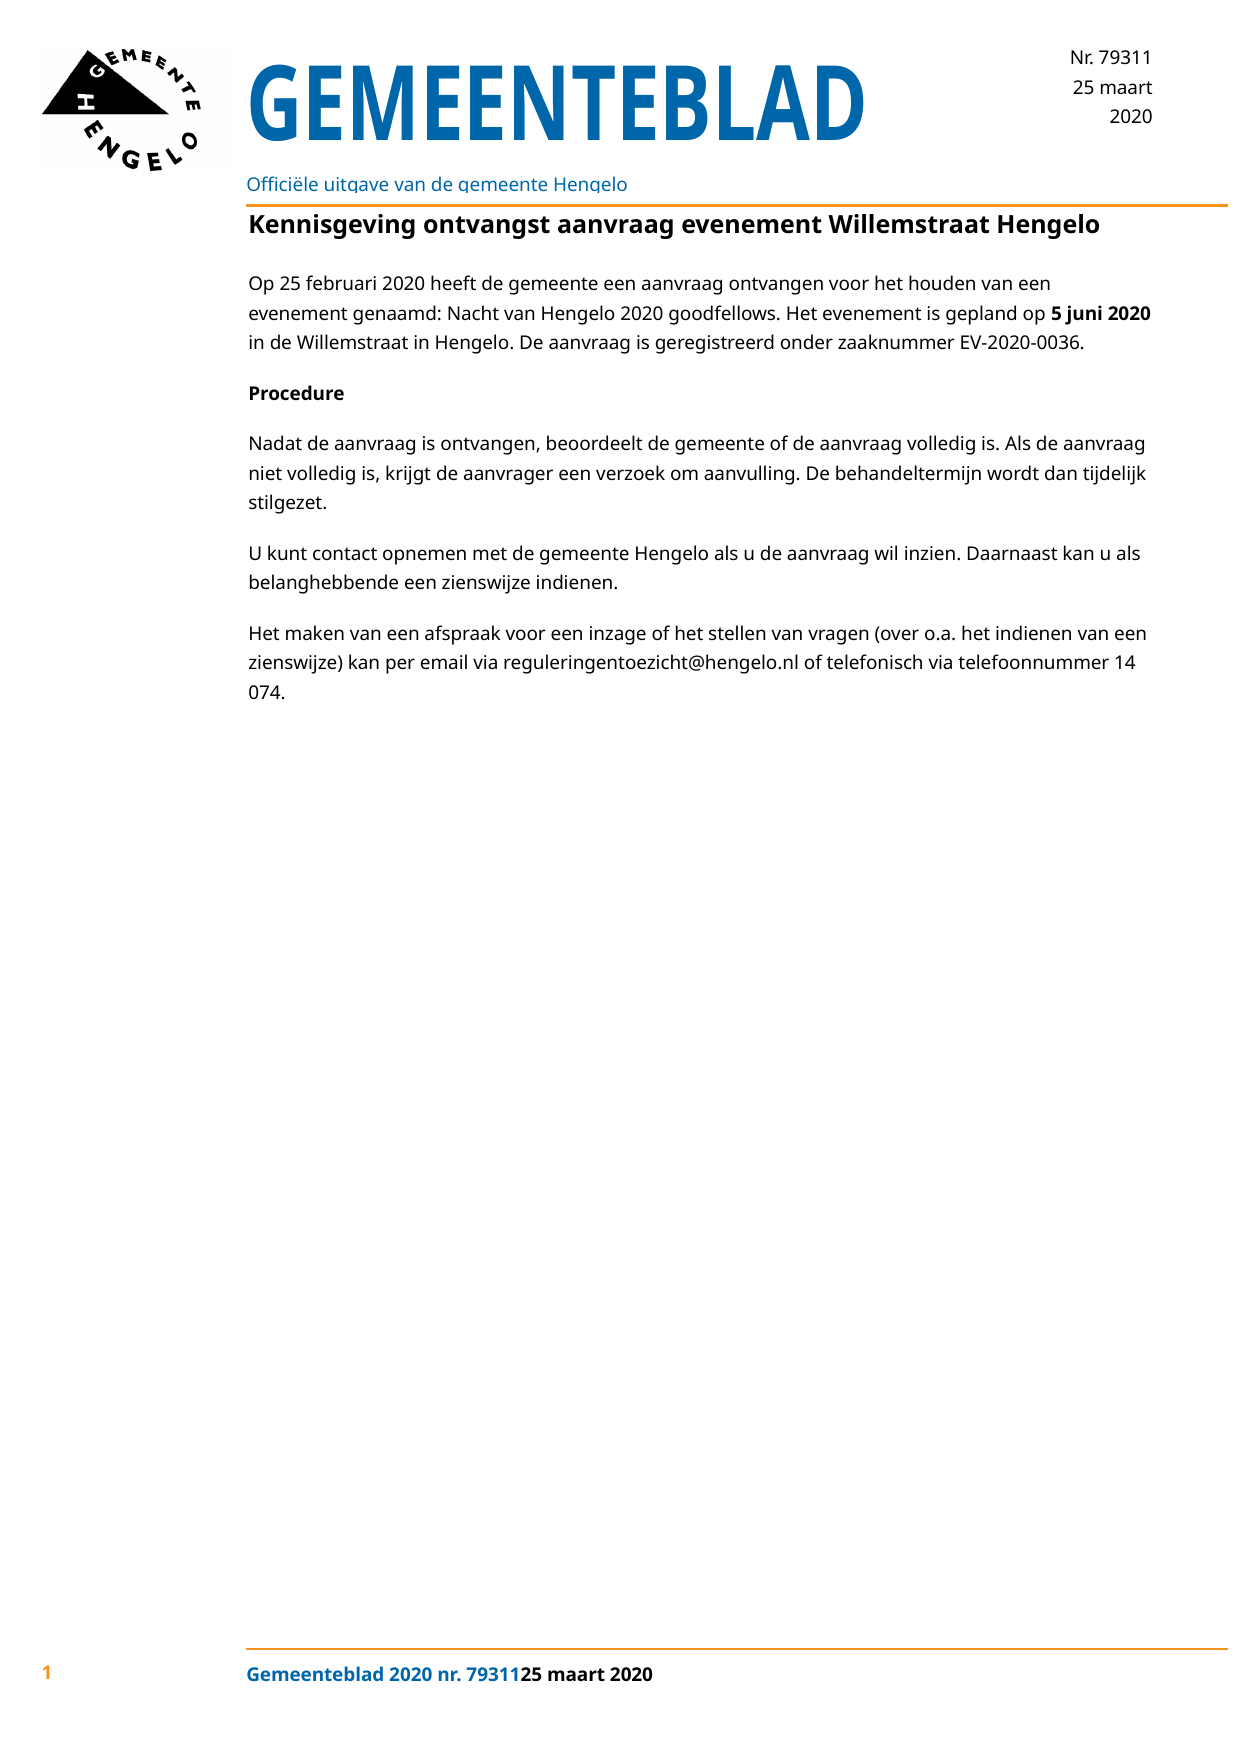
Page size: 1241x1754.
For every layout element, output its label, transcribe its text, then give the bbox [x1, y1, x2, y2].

text Op 25 februari 2020 heeft de gemeente een aanvraag ontvangen voor het houden van een evenement genaamd: Nacht van Hengelo 2020 goodfellows. Het evenement is gepland op 5 juni 2020 in de Willemstraat in Hengelo. De aanvraag is geregistreerd onder zaaknummer EV-2020-0036. [248, 270, 1152, 355]
text U kunt contact opnemen met de gemeente Hengelo als u de aanvraag wil inzien. Daarnaast kan u als belanghebbende een zienswijze indienen. [248, 540, 1152, 595]
text Kennisgeving ontvangst aanvraag evenement Willemstraat Hengelo [248, 207, 1152, 241]
text Het maken van een afspraak voor een inzage of het stellen van vragen (over o.a. het indienen van een zienswijze) kan per email via reguleringentoezicht@hengelo.nl of telefonisch via telefoonnummer 14 074. [248, 620, 1152, 705]
picture [41, 47, 231, 172]
text Nadat de aanvraag is ontvangen, beoordeelt de gemeente of de aanvraag volledig is. Als de aanvraag niet volledig is, krijgt de aanvrager een verzoek om aanvulling. De behandeltermijn wordt dan tijdelijk stilgezet. [248, 430, 1152, 515]
text Procedure [248, 380, 1152, 406]
